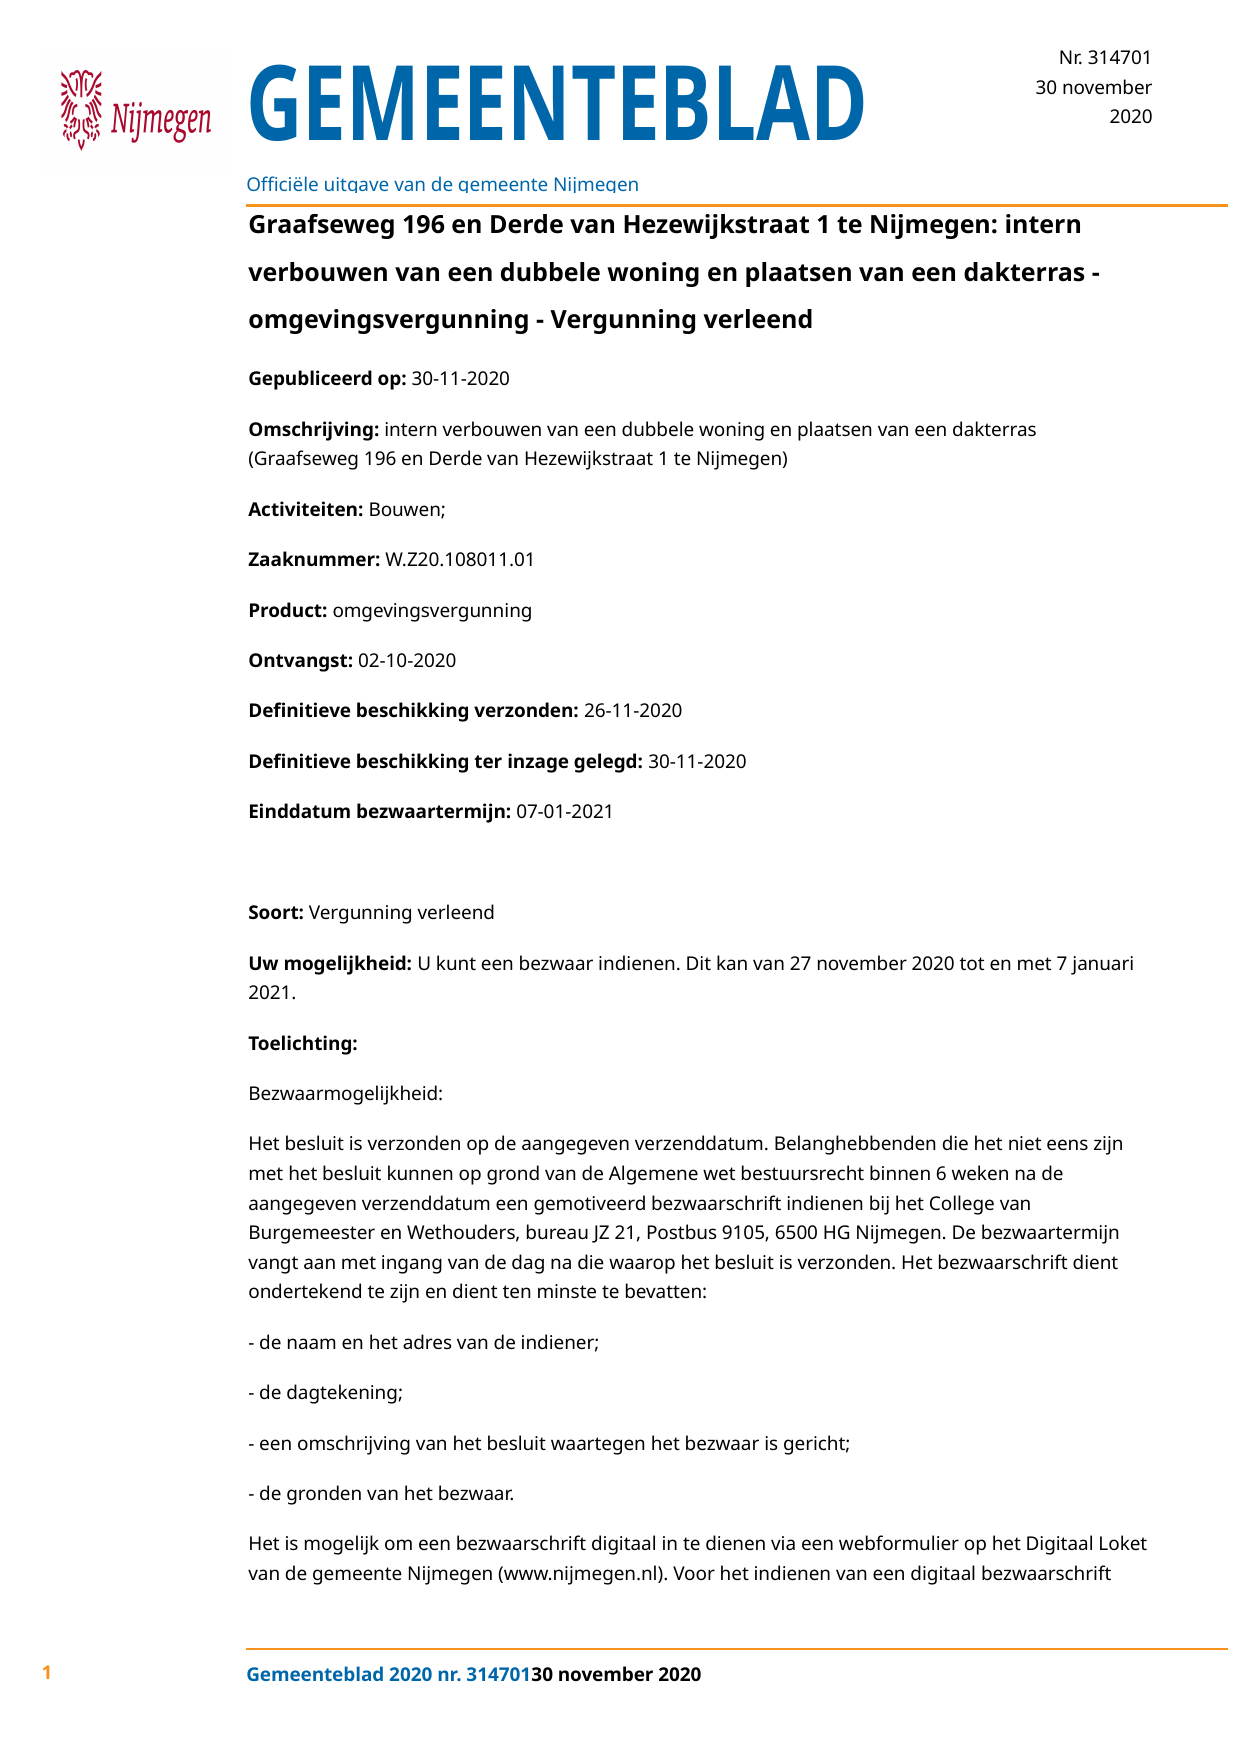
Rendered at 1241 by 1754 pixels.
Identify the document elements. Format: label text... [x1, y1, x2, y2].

text Toelichting: [248, 1030, 1152, 1055]
text Definitieve beschikking verzonden: 26-11-2020 [248, 698, 1152, 723]
text Omschrijving: intern verbouwen van een dubbele woning en plaatsen van een dakterras (Graafseweg 196 en Derde van Hezewijkstraat 1 te Nijmegen) [248, 416, 1152, 471]
text - een omschrijving van het besluit waartegen het bezwaar is gericht; [248, 1430, 1152, 1455]
text Definitieve beschikking ter inzage gelegd: 30-11-2020 [248, 748, 1152, 774]
text Soort: Vergunning verleend [248, 899, 1152, 925]
text - de dagtekening; [248, 1379, 1152, 1405]
text Het is mogelijk om een bezwaarschrift digitaal in te dienen via een webformulier op het Digitaal Loket van de gemeente Nijmegen (www.nijmegen.nl). Voor het indienen van een digitaal bezwaarschrift [248, 1531, 1152, 1586]
text Zaaknummer: W.Z20.108011.01 [248, 546, 1152, 572]
text Gepubliceerd op: 30-11-2020 [248, 366, 1152, 391]
text - de gronden van het bezwaar. [248, 1480, 1152, 1506]
text Activiteiten: Bouwen; [248, 496, 1152, 522]
text Het besluit is verzonden op de aangegeven verzenddatum. Belanghebbenden die het niet eens zijn met het besluit kunnen op grond van de Algemene wet bestuursrecht binnen 6 weken na de aangegeven verzenddatum een gemotiveerd bezwaarschrift indienen bij het College van Burgemeester en Wethouders, bureau JZ 21, Postbus 9105, 6500 HG Nijmegen. De bezwaartermijn vangt aan met ingang van de dag na die waarop het besluit is verzonden. Het bezwaarschrift dient ondertekend te zijn en dient ten minste te bevatten: [248, 1131, 1152, 1304]
text Uw mogelijkheid: U kunt een bezwaar indienen. Dit kan van 27 november 2020 tot en met 7 januari 2021. [248, 950, 1152, 1005]
text Einddatum bezwaartermijn: 07-01-2021 [248, 798, 1152, 824]
text Graafseweg 196 en Derde van Hezewijkstraat 1 te Nijmegen: intern verbouwen van een dubbele woning en plaatsen van een dakterras - omgevingsvergunning - Vergunning verleend [248, 207, 1152, 336]
text - de naam en het adres van de indiener; [248, 1329, 1152, 1354]
text Ontvangst: 02-10-2020 [248, 647, 1152, 673]
picture [41, 47, 231, 172]
text Bezwaarmogelijkheid: [248, 1080, 1152, 1106]
text Product: omgevingsvergunning [248, 597, 1152, 622]
